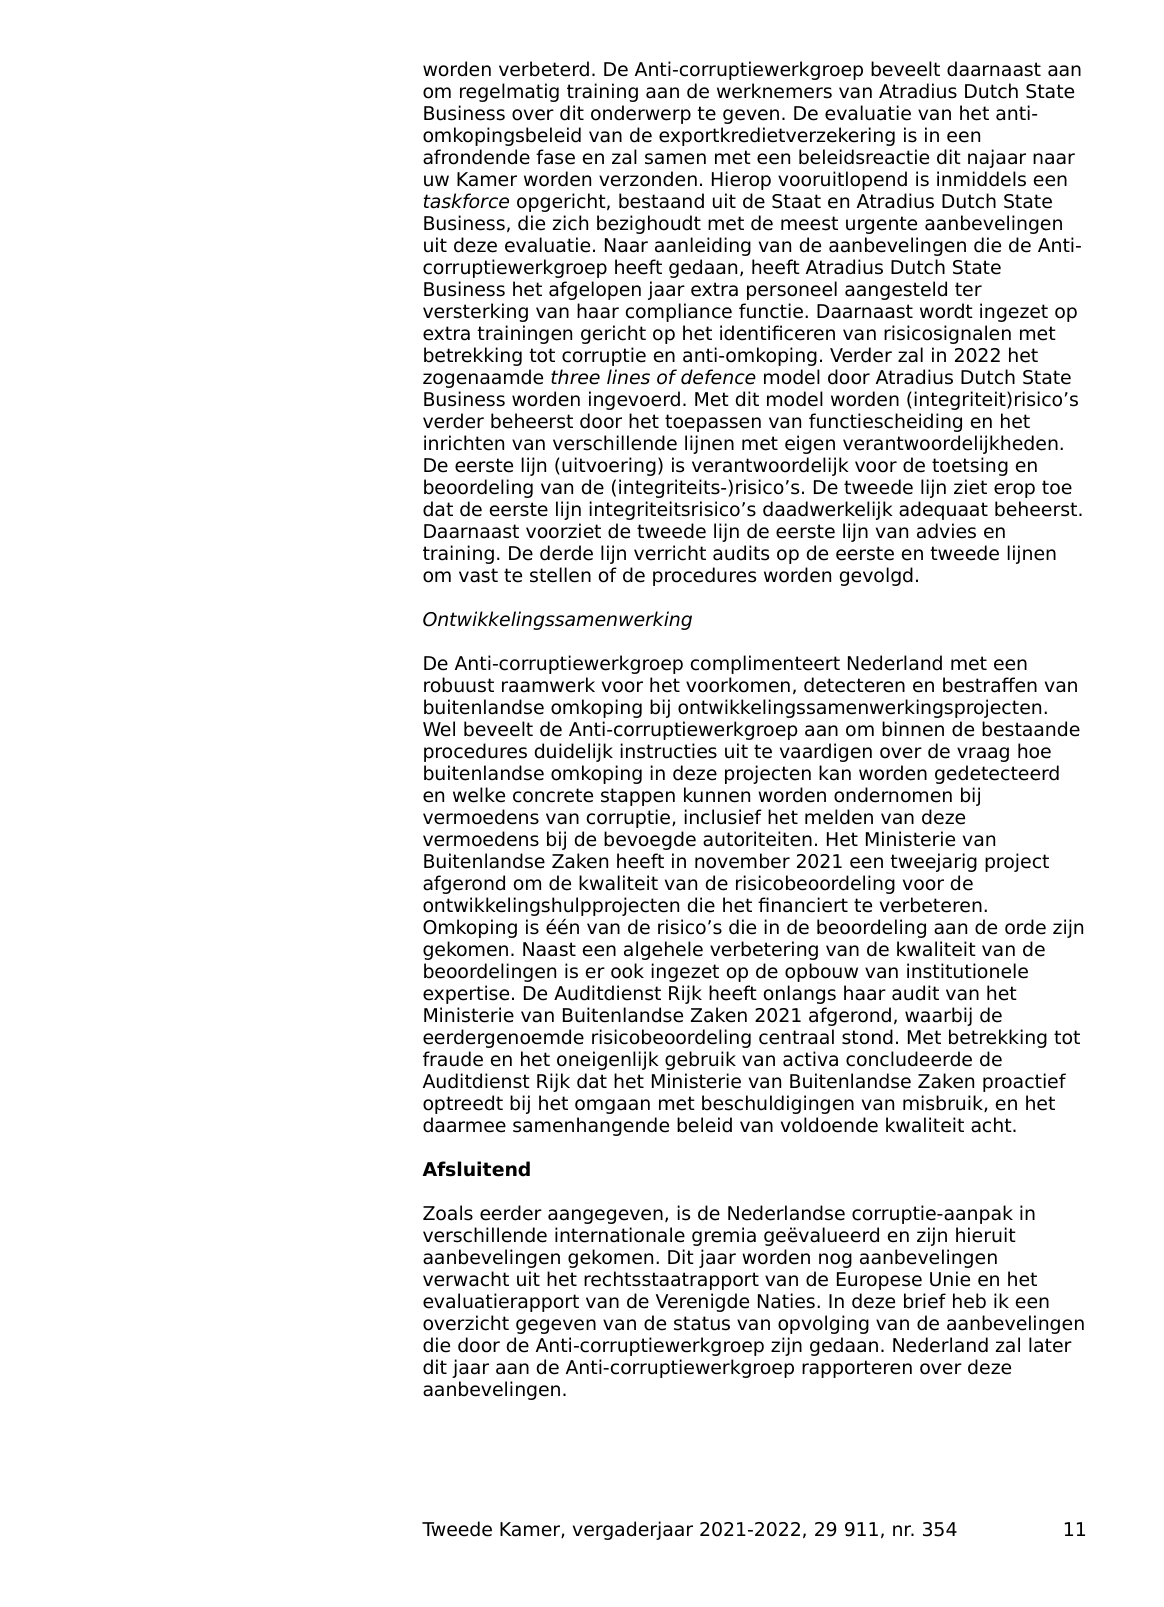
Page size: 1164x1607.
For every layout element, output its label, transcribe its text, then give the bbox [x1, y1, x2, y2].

subtitle Ontwikkelingssamenwerking [422, 609, 1087, 631]
text worden verbeterd. De Anti-corruptiewerkgroep beveelt daarnaast aan om regelmatig training aan de werknemers van Atradius Dutch State Business over dit onderwerp te geven. De evaluatie van het anti-omkopingsbeleid van de exportkredietverzekering is in een afrondende fase en zal samen met een beleidsreactie dit najaar naar uw Kamer worden verzonden. Hierop vooruitlopend is inmiddels een taskforce opgericht, bestaand uit de Staat en Atradius Dutch State Business, die zich bezighoudt met de meest urgente aanbevelingen uit deze evaluatie. Naar aanleiding van de aanbevelingen die de Anti-corruptiewerkgroep heeft gedaan, heeft Atradius Dutch State Business het afgelopen jaar extra personeel aangesteld ter versterking van haar compliance functie. Daarnaast wordt ingezet op extra trainingen gericht op het identificeren van risicosignalen met betrekking tot corruptie en anti-omkoping. Verder zal in 2022 het zogenaamde three lines of defence model door Atradius Dutch State Business worden ingevoerd. Met dit model worden (integriteit)risico’s verder beheerst door het toepassen van functiescheiding en het inrichten van verschillende lijnen met eigen verantwoordelijkheden. De eerste lijn (uitvoering) is verantwoordelijk voor de toetsing en beoordeling van de (integriteits-)risico’s. De tweede lijn ziet erop toe dat de eerste lijn integriteitsrisico’s daadwerkelijk adequaat beheerst. Daarnaast voorziet de tweede lijn de eerste lijn van advies en training. De derde lijn verricht audits op de eerste en tweede lijnen om vast te stellen of de procedures worden gevolgd. [422, 59, 1087, 587]
subtitle Afsluitend [422, 1159, 1087, 1181]
text Zoals eerder aangegeven, is de Nederlandse corruptie-aanpak in verschillende internationale gremia geëvalueerd en zijn hieruit aanbevelingen gekomen. Dit jaar worden nog aanbevelingen verwacht uit het rechtsstaatrapport van de Europese Unie en het evaluatierapport van de Verenigde Naties. In deze brief heb ik een overzicht gegeven van de status van opvolging van de aanbevelingen die door de Anti-corruptiewerkgroep zijn gedaan. Nederland zal later dit jaar aan de Anti-corruptiewerkgroep rapporteren over deze aanbevelingen. [422, 1203, 1087, 1401]
text De Anti-corruptiewerkgroep complimenteert Nederland met een robuust raamwerk voor het voorkomen, detecteren en bestraffen van buitenlandse omkoping bij ontwikkelingssamenwerkingsprojecten. Wel beveelt de Anti-corruptiewerkgroep aan om binnen de bestaande procedures duidelijk instructies uit te vaardigen over de vraag hoe buitenlandse omkoping in deze projecten kan worden gedetecteerd en welke concrete stappen kunnen worden ondernomen bij vermoedens van corruptie, inclusief het melden van deze vermoedens bij de bevoegde autoriteiten. Het Ministerie van Buitenlandse Zaken heeft in november 2021 een tweejarig project afgerond om de kwaliteit van de risicobeoordeling voor de ontwikkelingshulpprojecten die het financiert te verbeteren. Omkoping is één van de risico’s die in de beoordeling aan de orde zijn gekomen. Naast een algehele verbetering van de kwaliteit van de beoordelingen is er ook ingezet op de opbouw van institutionele expertise. De Auditdienst Rijk heeft onlangs haar audit van het Ministerie van Buitenlandse Zaken 2021 afgerond, waarbij de eerdergenoemde risicobeoordeling centraal stond. Met betrekking tot fraude en het oneigenlijk gebruik van activa concludeerde de Auditdienst Rijk dat het Ministerie van Buitenlandse Zaken proactief optreedt bij het omgaan met beschuldigingen van misbruik, en het daarmee samenhangende beleid van voldoende kwaliteit acht. [422, 653, 1087, 1136]
